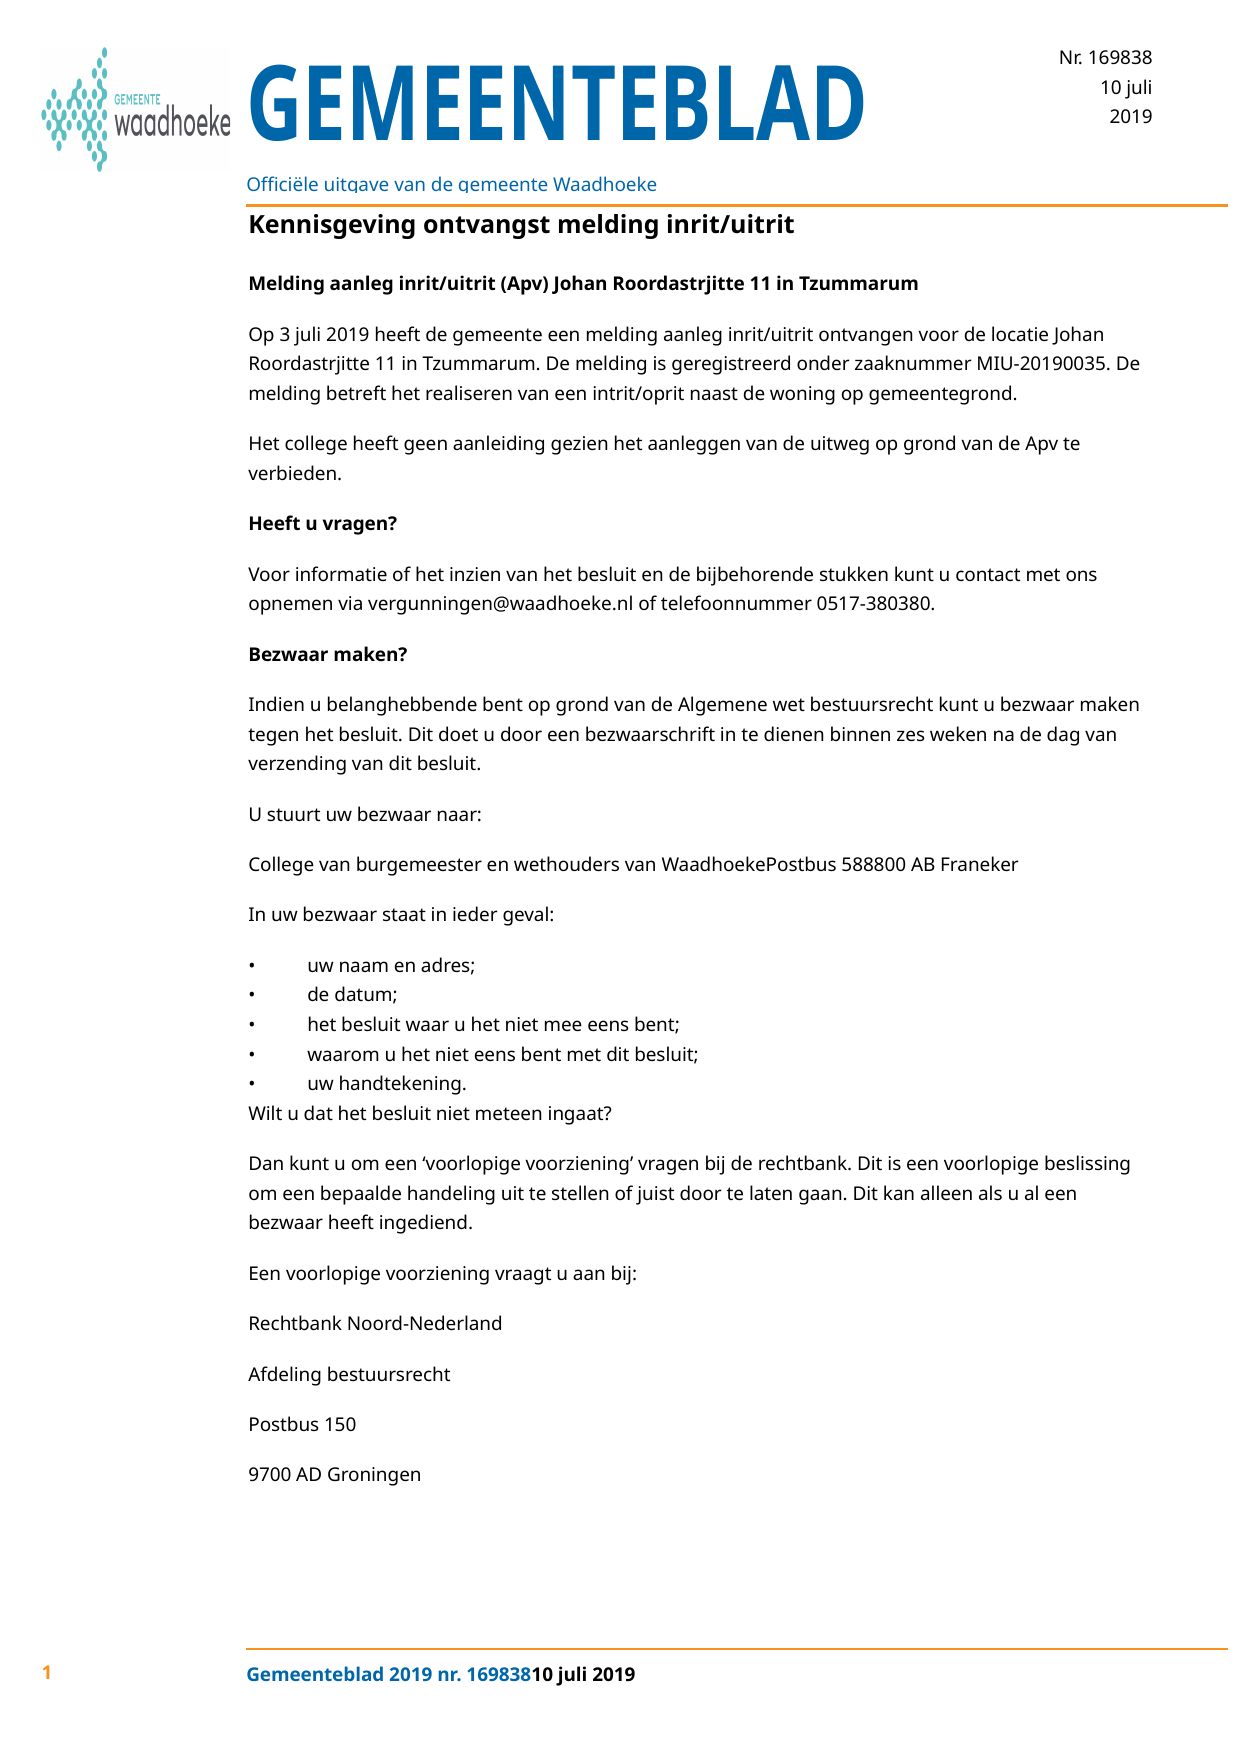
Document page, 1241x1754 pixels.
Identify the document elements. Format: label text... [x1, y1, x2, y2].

text Melding aanleg inrit/uitrit (Apv) Johan Roordastrjitte 11 in Tzummarum [248, 270, 1152, 296]
text Indien u belanghebbende bent op grond van de Algemene wet bestuursrecht kunt u bezwaar maken tegen het besluit. Dit doet u door een bezwaarschrift in te dienen binnen zes weken na de dag van verzending van dit besluit. [248, 691, 1152, 776]
text U stuurt uw bezwaar naar: [248, 801, 1152, 826]
text In uw bezwaar staat in ieder geval: [248, 902, 1152, 927]
text Wilt u dat het besluit niet meteen ingaat? [248, 1100, 1152, 1126]
text College van burgemeester en wethouders van WaadhoekePostbus 588800 AB Franeker [248, 851, 1152, 877]
list het besluit waar u het niet mee eens bent; [248, 1011, 1152, 1037]
text Voor informatie of het inzien van het besluit en de bijbehorende stukken kunt u contact met ons opnemen via vergunningen@waadhoeke.nl of telefoonnummer 0517-380380. [248, 561, 1152, 616]
list uw naam en adres; [248, 952, 1152, 978]
list de datum; [248, 982, 1152, 1007]
picture [41, 47, 231, 172]
text Postbus 150 [248, 1411, 1152, 1437]
text Het college heeft geen aanleiding gezien het aanleggen van de uitweg op grond van de Apv te verbieden. [248, 430, 1152, 486]
text Dan kunt u om een ‘voorlopige voorziening’ vragen bij de rechtbank. Dit is een voorlopige beslissing om een bepaalde handeling uit te stellen of juist door te laten gaan. Dit kan alleen als u al een bezwaar heeft ingediend. [248, 1150, 1152, 1235]
text Een voorlopige voorziening vraagt u aan bij: [248, 1260, 1152, 1286]
text Heeft u vragen? [248, 510, 1152, 536]
text Kennisgeving ontvangst melding inrit/uitrit [248, 207, 1152, 241]
text Rechtbank Noord-Nederland [248, 1310, 1152, 1336]
list waarom u het niet eens bent met dit besluit; [248, 1041, 1152, 1066]
list uw handtekening. [248, 1070, 1152, 1096]
text Op 3 juli 2019 heeft de gemeente een melding aanleg inrit/uitrit ontvangen voor de locatie Johan Roordastrjitte 11 in Tzummarum. De melding is geregistreerd onder zaaknummer MIU-20190035. De melding betreft het realiseren van een intrit/oprit naast de woning op gemeentegrond. [248, 321, 1152, 406]
text 9700 AD Groningen [248, 1462, 1152, 1487]
text Bezwaar maken? [248, 641, 1152, 666]
text Afdeling bestuursrecht [248, 1361, 1152, 1386]
